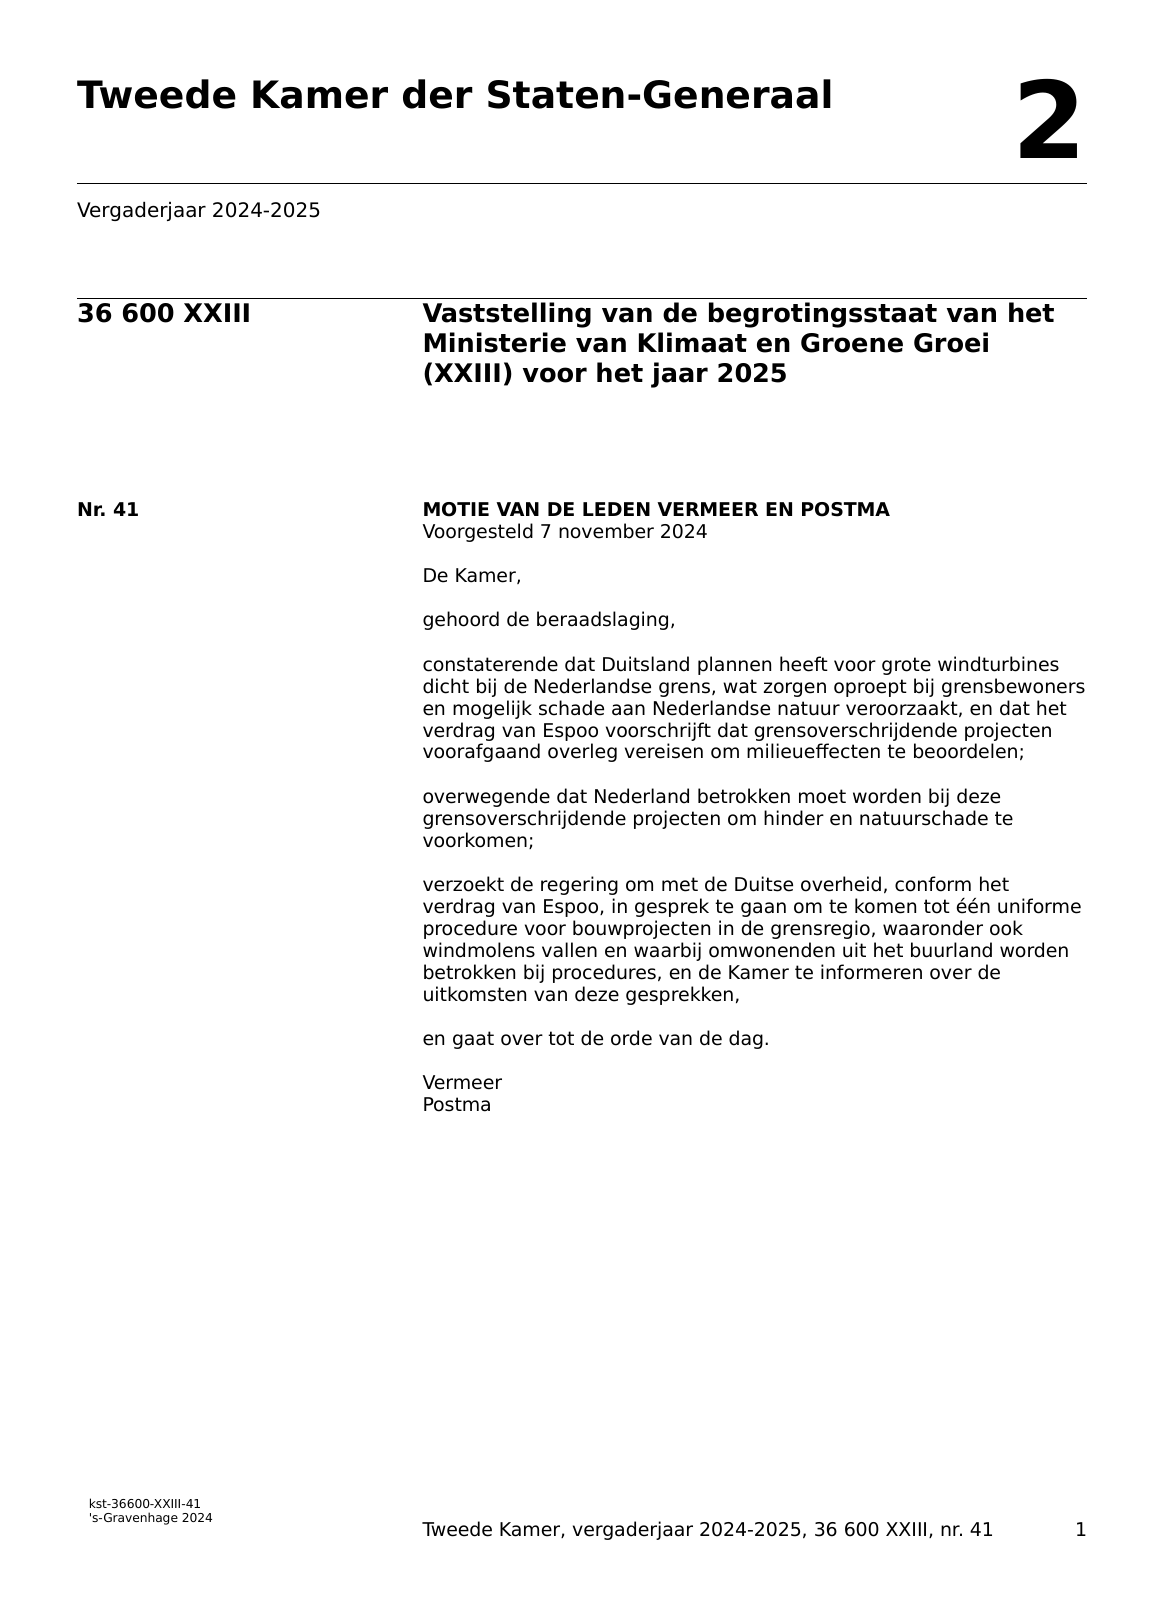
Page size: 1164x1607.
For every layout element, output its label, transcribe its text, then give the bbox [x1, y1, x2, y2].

subtitle Nr. 41 MOTIE VAN DE LEDEN VERMEER EN POSTMA [77, 499, 1087, 521]
text 's-Gravenhage 2024 [88, 1511, 323, 1525]
text De Kamer, [422, 565, 1087, 587]
text kst-36600-XXIII-41 [88, 1497, 323, 1511]
text en gaat over tot de orde van de dag. [422, 1028, 1087, 1050]
text constaterende dat Duitsland plannen heeft voor grote windturbines dicht bij de Nederlandse grens, wat zorgen oproept bij grensbewoners en mogelijk schade aan Nederlandse natuur veroorzaakt, en dat het verdrag van Espoo voorschrijft dat grensoverschrijdende projecten voorafgaand overleg vereisen om milieueffecten te beoordelen; [422, 653, 1087, 763]
text Voorgesteld 7 november 2024 [422, 521, 1087, 543]
text Postma [422, 1094, 1087, 1116]
table_header Tweede Kamer der Staten-Generaal [77, 59, 886, 183]
text gehoord de beraadslaging, [422, 609, 1087, 631]
text verzoekt de regering om met de Duitse overheid, conform het verdrag van Espoo, in gesprek te gaan om te komen tot één uniforme procedure voor bouwprojecten in de grensregio, waaronder ook windmolens vallen en waarbij omwonenden uit het buurland worden betrokken bij procedures, en de Kamer te informeren over de uitkomsten van deze gesprekken, [422, 874, 1087, 1006]
text Vermeer [422, 1072, 1087, 1094]
subtitle 36 600 XXIII Vaststelling van de begrotingsstaat van het Ministerie van Klimaat en Groene Groei (XXIII) voor het jaar 2025 [77, 299, 1087, 388]
text overwegende dat Nederland betrokken moet worden bij deze grensoverschrijdende projecten om hinder en natuurschade te voorkomen; [422, 786, 1087, 852]
table_cell Vergaderjaar 2024-2025 [77, 184, 1087, 298]
table_header 2 [886, 59, 1087, 183]
